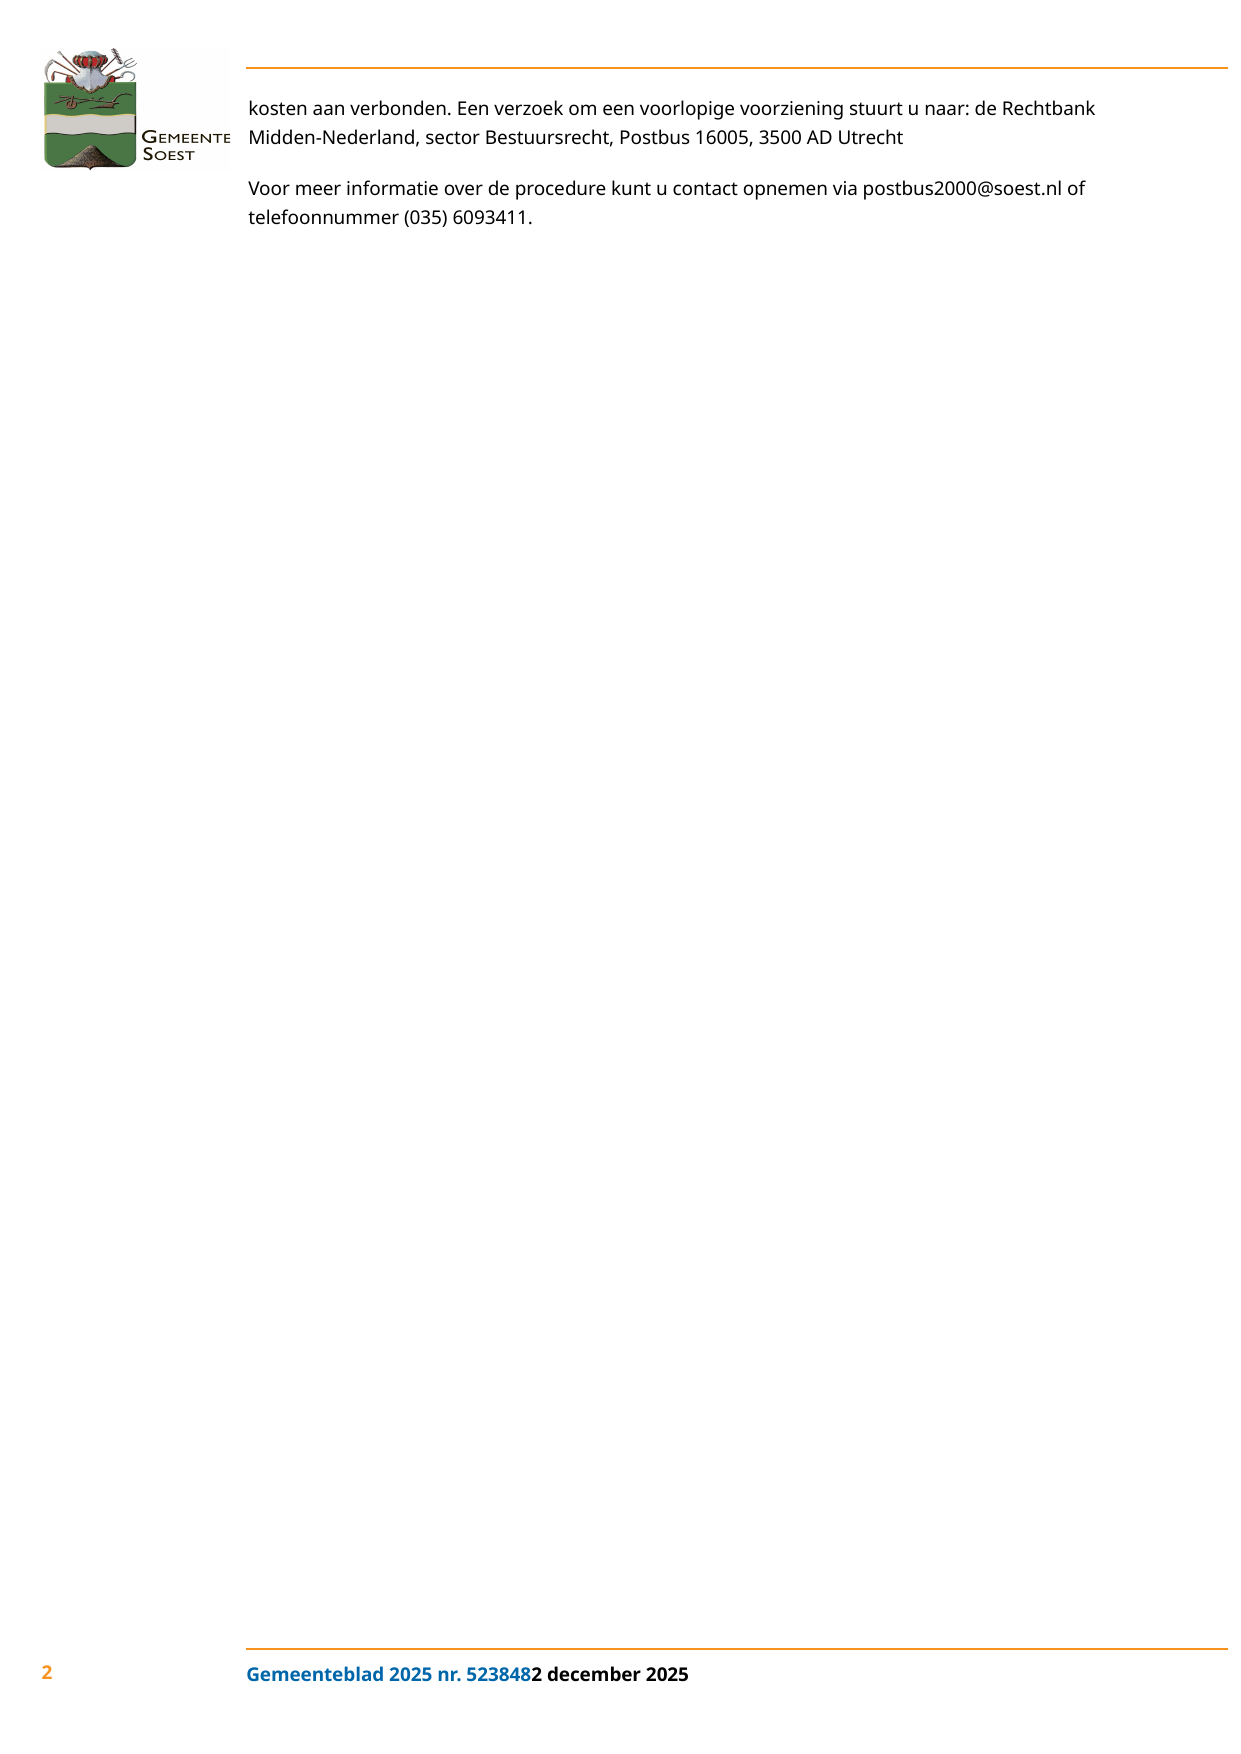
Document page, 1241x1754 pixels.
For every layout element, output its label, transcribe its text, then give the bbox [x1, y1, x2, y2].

text kosten aan verbonden. Een verzoek om een voorlopige voorziening stuurt u naar: de Rechtbank Midden-Nederland, sector Bestuursrecht, Postbus 16005, 3500 AD Utrecht [248, 95, 1152, 150]
picture [41, 47, 231, 172]
text Voor meer informatie over de procedure kunt u contact opnemen via postbus2000@soest.nl of telefoonnummer (035) 6093411. [248, 175, 1152, 230]
